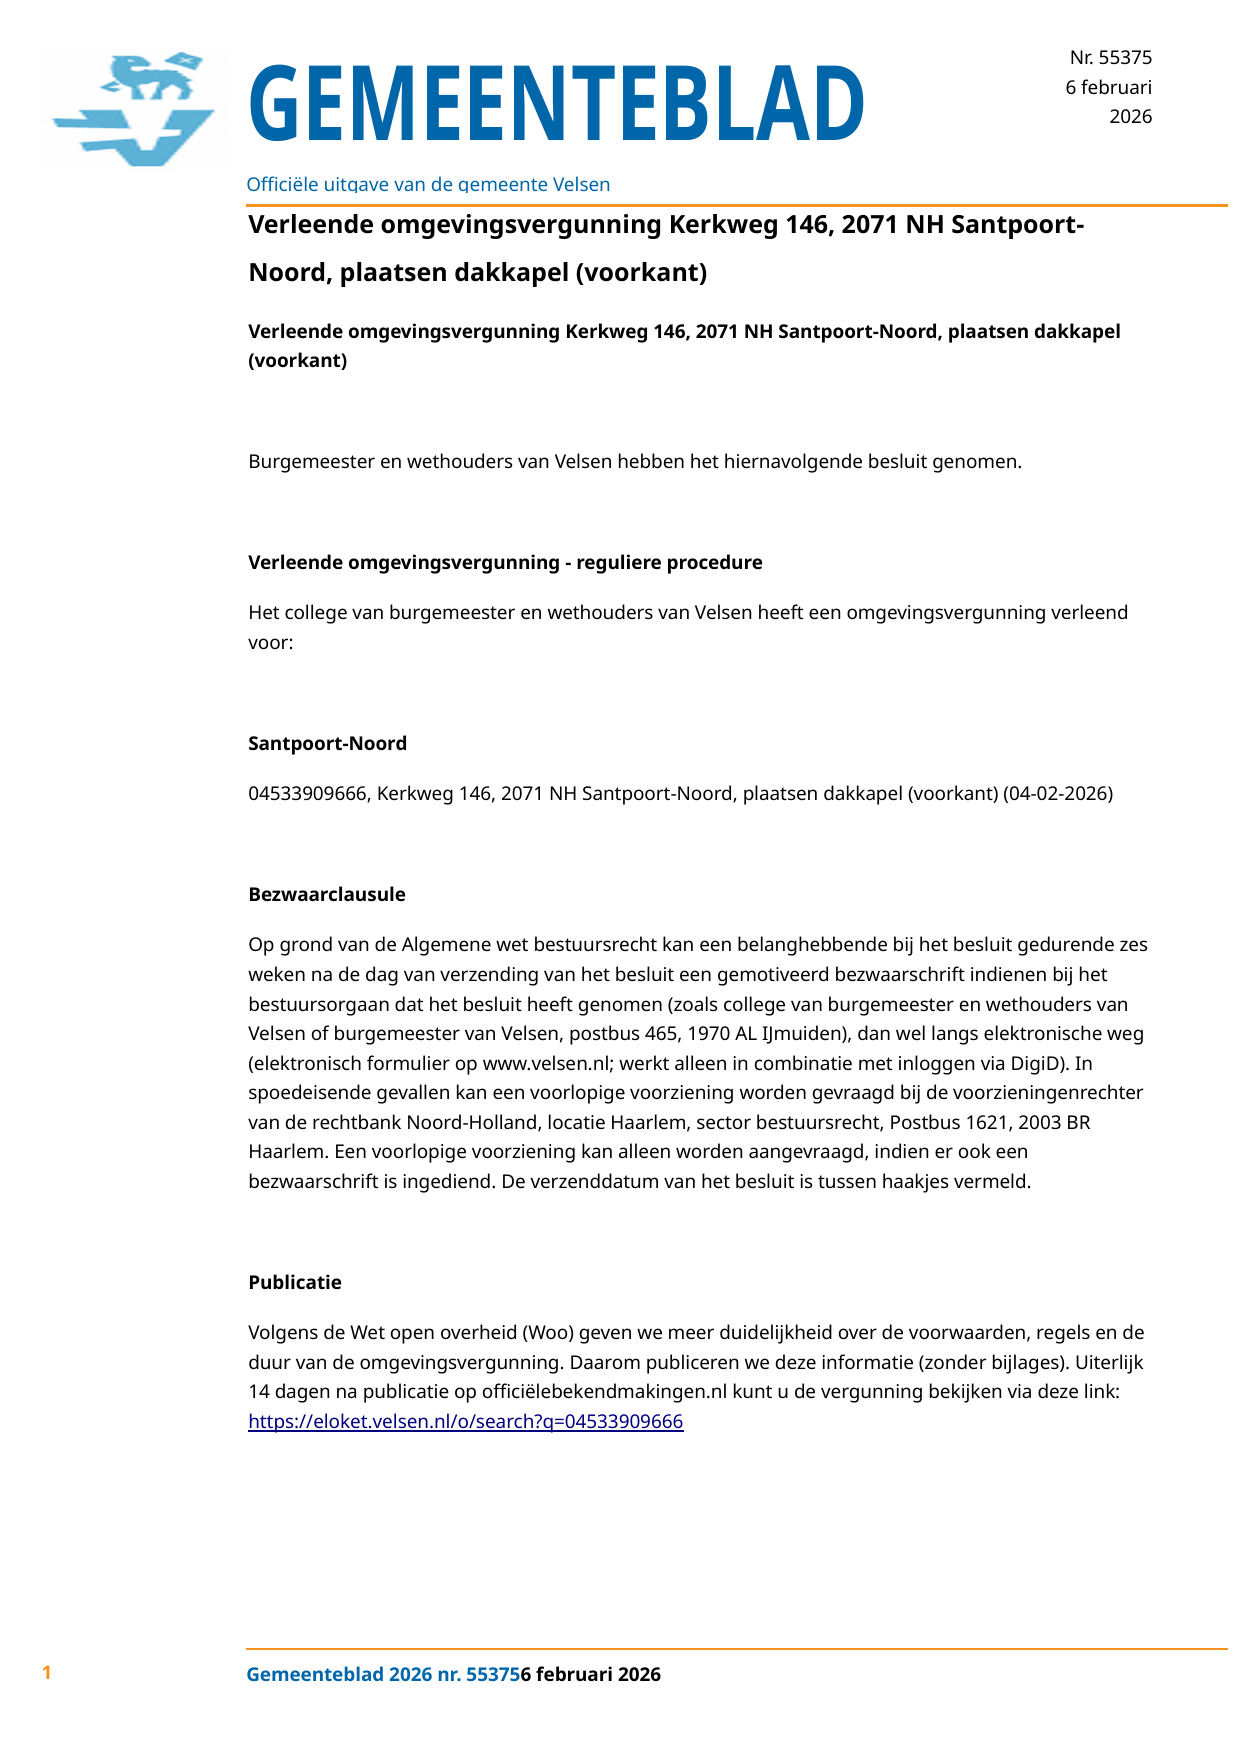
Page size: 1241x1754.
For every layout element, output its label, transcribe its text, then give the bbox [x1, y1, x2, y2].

text Verleende omgevingsvergunning Kerkweg 146, 2071 NH Santpoort-Noord, plaatsen dakkapel (voorkant) [248, 207, 1152, 288]
text Het college van burgemeester en wethouders van Velsen heeft een omgevingsvergunning verleend voor: [248, 599, 1152, 655]
picture [41, 47, 231, 172]
text Verleende omgevingsvergunning - reguliere procedure [248, 549, 1152, 575]
text Publicatie [248, 1269, 1152, 1295]
text Bezwaarclausule [248, 881, 1152, 907]
text Santpoort-Noord [248, 730, 1152, 756]
text Volgens de Wet open overheid (Woo) geven we meer duidelijkheid over de voorwaarden, regels en de duur van de omgevingsvergunning. Daarom publiceren we deze informatie (zonder bijlages). Uiterlijk 14 dagen na publicatie op officiëlebekendmakingen.nl kunt u de vergunning bekijken via deze link: https://eloket.velsen.nl/o/search?q=04533909666 [248, 1319, 1152, 1434]
text Op grond van de Algemene wet bestuursrecht kan een belanghebbende bij het besluit gedurende zes weken na de dag van verzending van het besluit een gemotiveerd bezwaarschrift indienen bij het bestuursorgaan dat het besluit heeft genomen (zoals college van burgemeester en wethouders van Velsen of burgemeester van Velsen, postbus 465, 1970 AL IJmuiden), dan wel langs elektronische weg (elektronisch formulier op www.velsen.nl; werkt alleen in combinatie met inloggen via DigiD). In spoedeisende gevallen kan een voorlopige voorziening worden gevraagd bij de voorzieningenrechter van de rechtbank Noord-Holland, locatie Haarlem, sector bestuursrecht, Postbus 1621, 2003 BR Haarlem. Een voorlopige voorziening kan alleen worden aangevraagd, indien er ook een bezwaarschrift is ingediend. De verzenddatum van het besluit is tussen haakjes vermeld. [248, 932, 1152, 1194]
text 04533909666, Kerkweg 146, 2071 NH Santpoort-Noord, plaatsen dakkapel (voorkant) (04-02-2026) [248, 780, 1152, 806]
text Verleende omgevingsvergunning Kerkweg 146, 2071 NH Santpoort-Noord, plaatsen dakkapel (voorkant) [248, 318, 1152, 373]
text Burgemeester en wethouders van Velsen hebben het hiernavolgende besluit genomen. [248, 448, 1152, 474]
